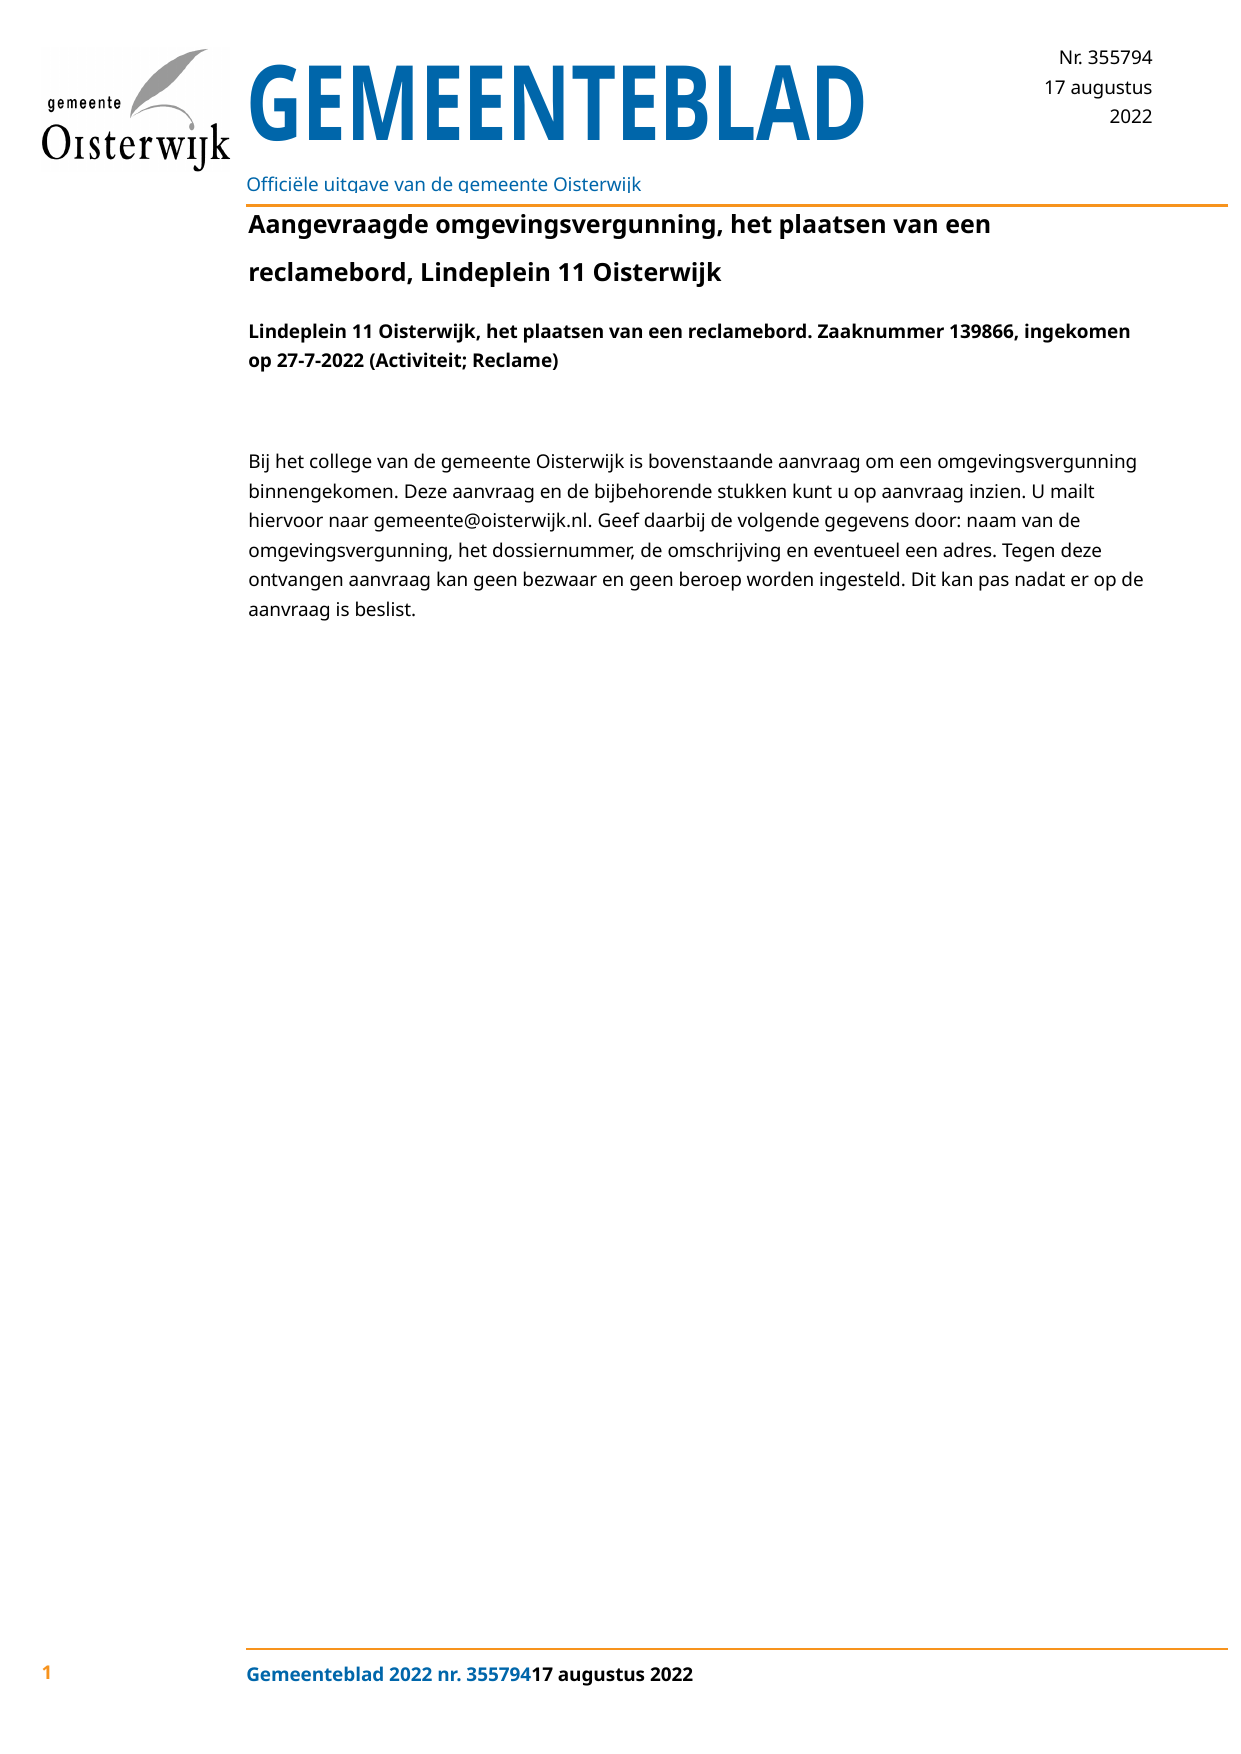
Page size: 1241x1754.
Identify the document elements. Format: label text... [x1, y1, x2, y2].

picture [41, 47, 231, 172]
text Bij het college van de gemeente Oisterwijk is bovenstaande aanvraag om een omgevingsvergunning binnengekomen. Deze aanvraag en de bijbehorende stukken kunt u op aanvraag inzien. U mailt hiervoor naar gemeente@oisterwijk.nl. Geef daarbij de volgende gegevens door: naam van de omgevingsvergunning, het dossiernummer, de omschrijving en eventueel een adres. Tegen deze ontvangen aanvraag kan geen bezwaar en geen beroep worden ingesteld. Dit kan pas nadat er op de aanvraag is beslist. [248, 448, 1152, 622]
text Lindeplein 11 Oisterwijk, het plaatsen van een reclamebord. Zaaknummer 139866, ingekomen op 27-7-2022 (Activiteit; Reclame) [248, 318, 1152, 373]
text Aangevraagde omgevingsvergunning, het plaatsen van een reclamebord, Lindeplein 11 Oisterwijk [248, 207, 1152, 288]
